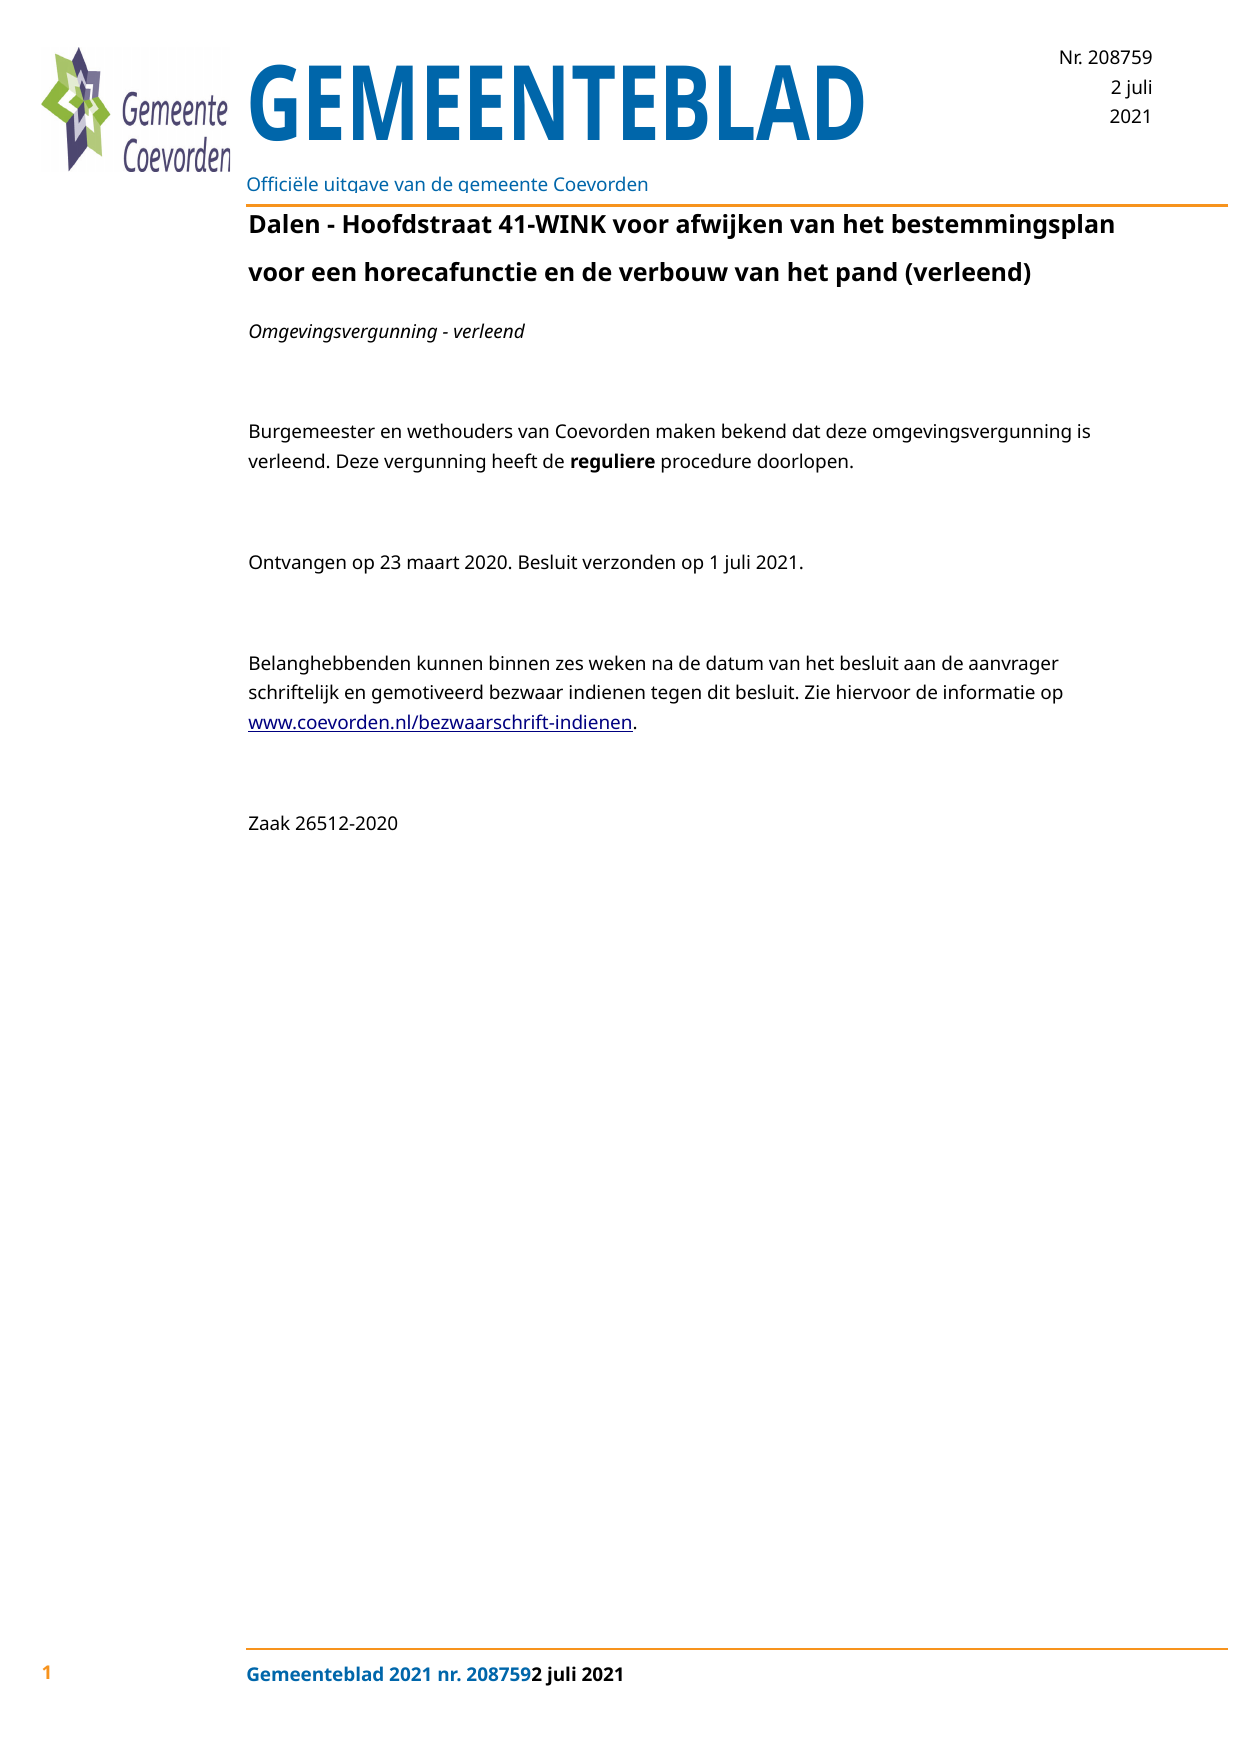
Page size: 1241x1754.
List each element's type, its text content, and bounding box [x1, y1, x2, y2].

text Burgemeester en wethouders van Coevorden maken bekend dat deze omgevingsvergunning is verleend. Deze vergunning heeft de reguliere procedure doorlopen. [248, 419, 1152, 474]
text Belanghebbenden kunnen binnen zes weken na de datum van het besluit aan de aanvrager schriftelijk en gemotiveerd bezwaar indienen tegen dit besluit. Zie hiervoor de informatie op www.coevorden.nl/bezwaarschrift-indienen. [248, 650, 1152, 735]
picture [41, 47, 231, 172]
text Dalen - Hoofdstraat 41-WINK voor afwijken van het bestemmingsplan voor een horecafunctie en de verbouw van het pand (verleend) [248, 207, 1152, 288]
text Ontvangen op 23 maart 2020. Besluit verzonden op 1 juli 2021. [248, 549, 1152, 575]
text Omgevingsvergunning - verleend [248, 318, 1152, 344]
text Zaak 26512-2020 [248, 810, 1152, 836]
